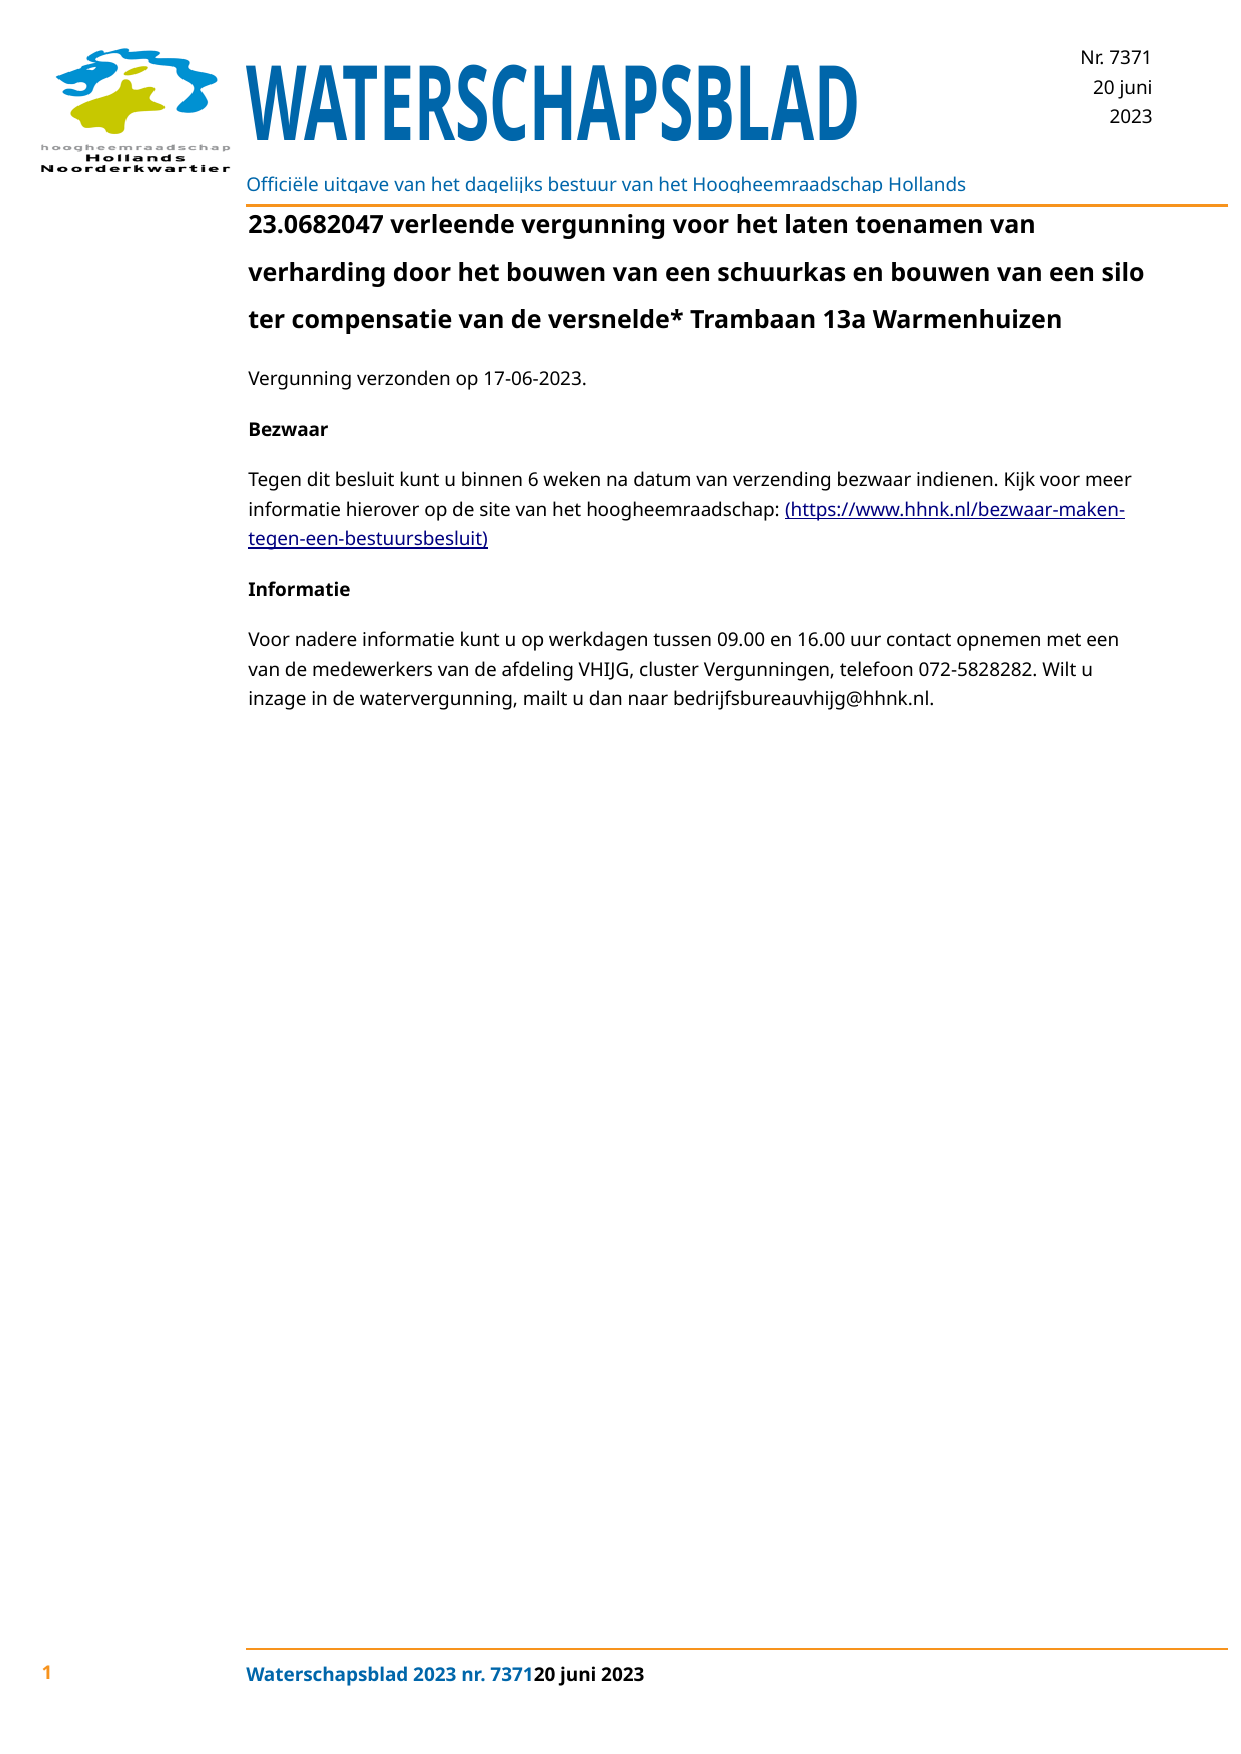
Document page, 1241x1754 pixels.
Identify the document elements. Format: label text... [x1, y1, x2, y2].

text Informatie [248, 576, 1152, 602]
text 23.0682047 verleende vergunning voor het laten toenamen van verharding door het bouwen van een schuurkas en bouwen van een silo ter compensatie van de versnelde* Trambaan 13a Warmenhuizen [248, 207, 1152, 336]
text Tegen dit besluit kunt u binnen 6 weken na datum van verzending bezwaar indienen. Kijk voor meer informatie hierover op de site van het hoogheemraadschap: (https://www.hhnk.nl/bezwaar-maken-tegen-een-bestuursbesluit) [248, 466, 1152, 551]
text Voor nadere informatie kunt u op werkdagen tussen 09.00 en 16.00 uur contact opnemen met een van de medewerkers van de afdeling VHIJG, cluster Vergunningen, telefoon 072-5828282. Wilt u inzage in de watervergunning, mailt u dan naar bedrijfsbureauvhijg@hhnk.nl. [248, 626, 1152, 711]
picture [41, 47, 231, 172]
text Bezwaar [248, 416, 1152, 442]
text Vergunning verzonden op 17-06-2023. [248, 366, 1152, 391]
